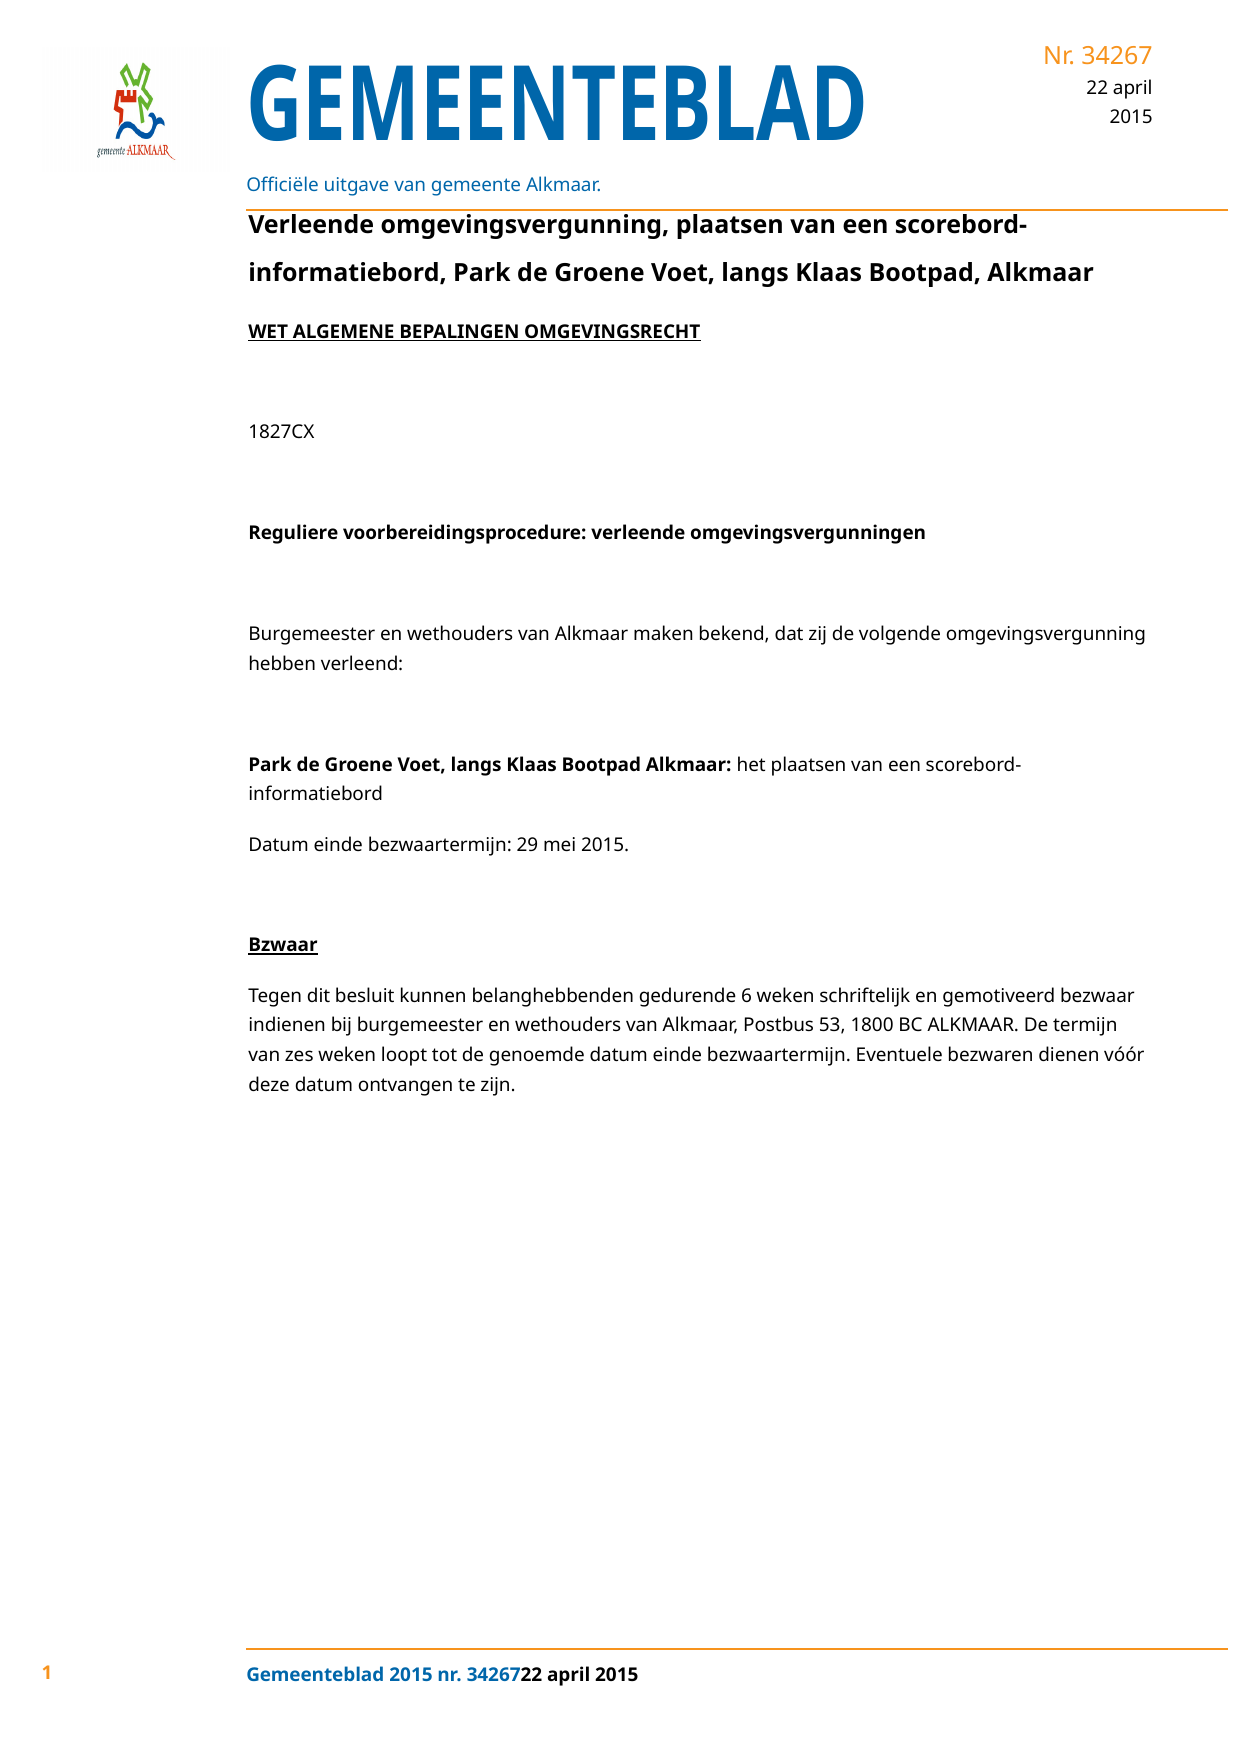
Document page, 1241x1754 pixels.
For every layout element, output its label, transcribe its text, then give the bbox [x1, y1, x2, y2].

text Reguliere voorbereidingsprocedure: verleende omgevingsvergunningen [248, 519, 1152, 545]
text WET ALGEMENE BEPALINGEN OMGEVINGSRECHT [248, 318, 1152, 344]
text Datum einde bezwaartermijn: 29 mei 2015. [248, 831, 1152, 857]
text Burgemeester en wethouders van Alkmaar maken bekend, dat zij de volgende omgevingsvergunning hebben verleend: [248, 620, 1152, 676]
text Bzwaar [248, 932, 1152, 957]
picture [41, 47, 231, 172]
text Park de Groene Voet, langs Klaas Bootpad Alkmaar: het plaatsen van een scorebord-informatiebord [248, 751, 1152, 806]
text 1827CX [248, 419, 1152, 444]
text Verleende omgevingsvergunning, plaatsen van een scorebord-informatiebord, Park de Groene Voet, langs Klaas Bootpad, Alkmaar [248, 211, 1152, 288]
text Tegen dit besluit kunnen belanghebbenden gedurende 6 weken schriftelijk en gemotiveerd bezwaar indienen bij burgemeester en wethouders van Alkmaar, Postbus 53, 1800 BC ALKMAAR. De termijn van zes weken loopt tot de genoemde datum einde bezwaartermijn. Eventuele bezwaren dienen vóór deze datum ontvangen te zijn. [248, 982, 1152, 1097]
